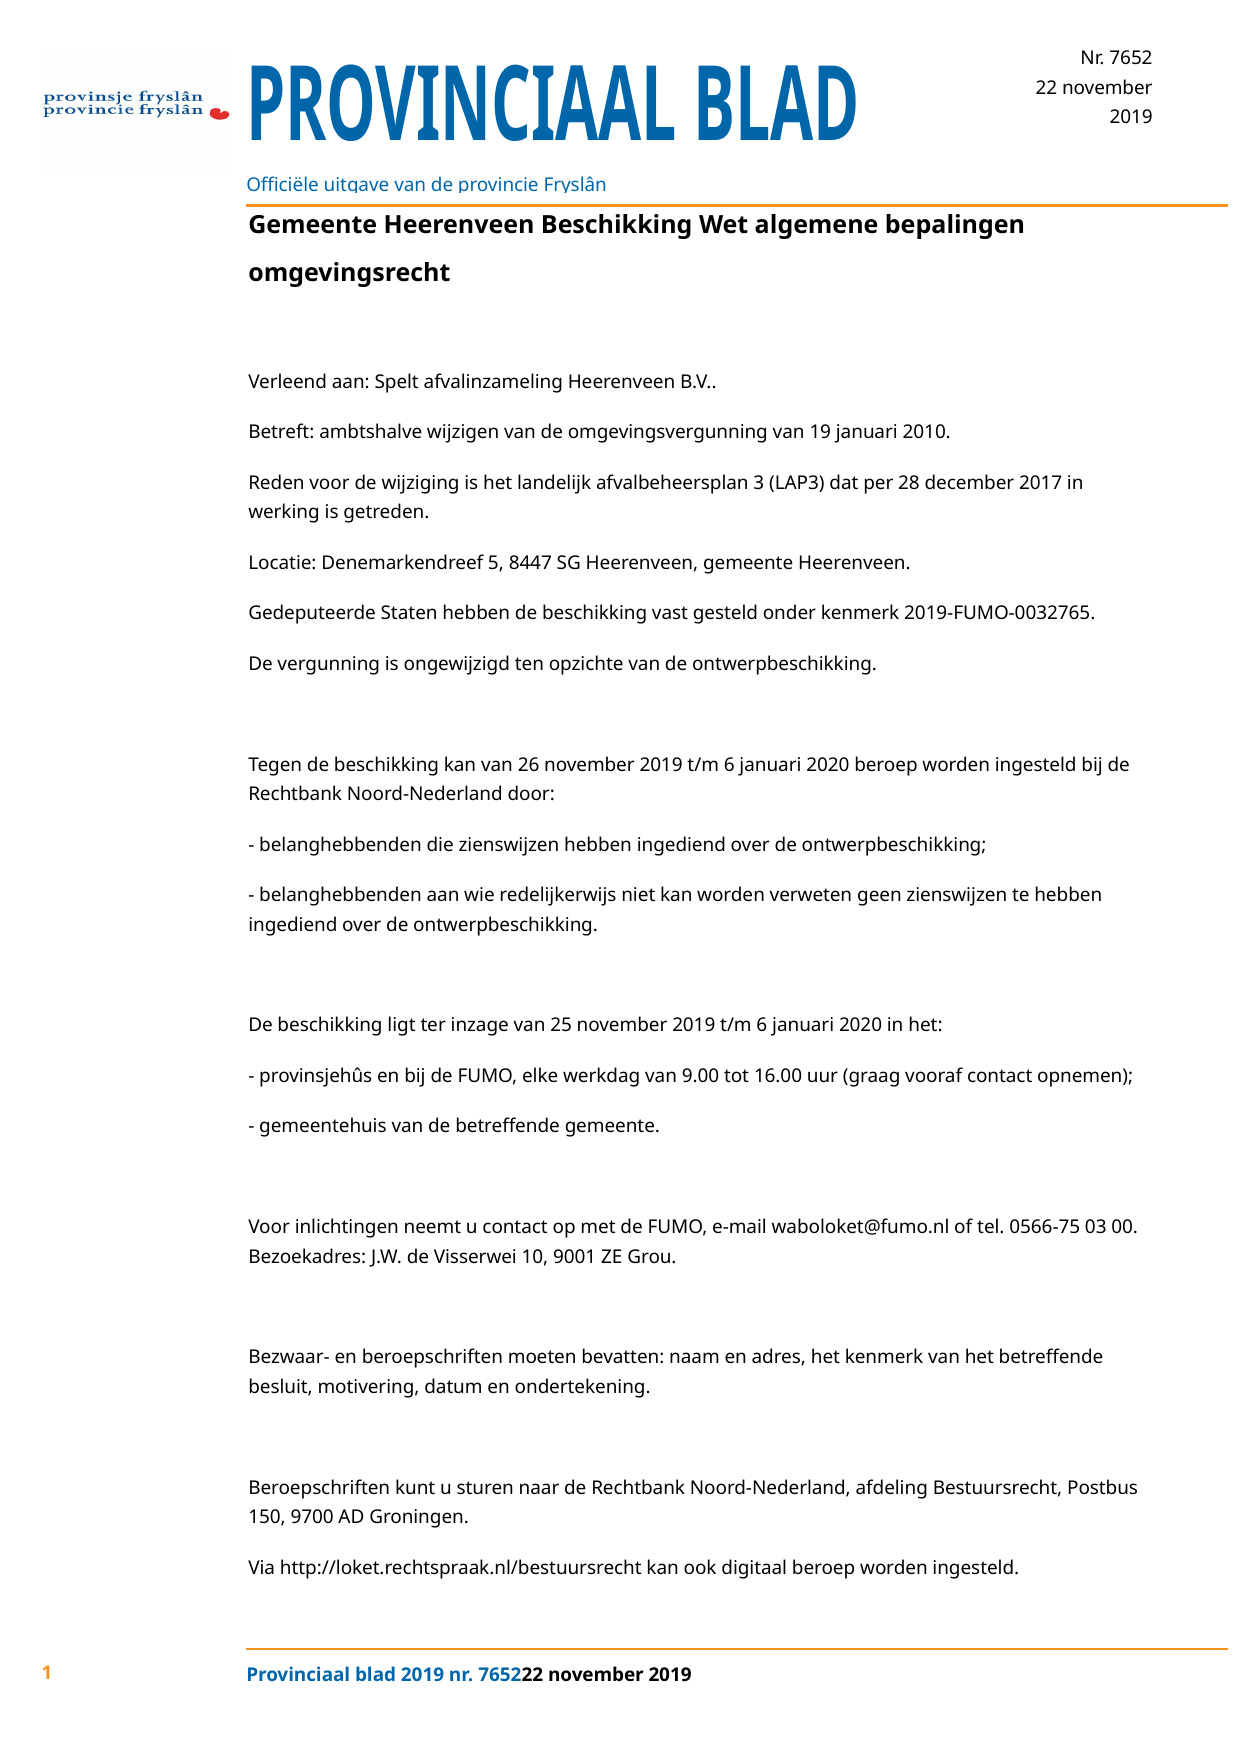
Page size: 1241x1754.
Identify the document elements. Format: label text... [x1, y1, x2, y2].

text - provinsjehûs en bij de FUMO, elke werkdag van 9.00 tot 16.00 uur (graag vooraf contact opnemen); [248, 1062, 1152, 1088]
picture [41, 47, 231, 172]
text Tegen de beschikking kan van 26 november 2019 t/m 6 januari 2020 beroep worden ingesteld bij de Rechtbank Noord-Nederland door: [248, 751, 1152, 806]
text Beroepschriften kunt u sturen naar de Rechtbank Noord-Nederland, afdeling Bestuursrecht, Postbus 150, 9700 AD Groningen. [248, 1474, 1152, 1529]
text Voor inlichtingen neemt u contact op met de FUMO, e-mail waboloket@fumo.nl of tel. 0566-75 03 00. Bezoekadres: J.W. de Visserwei 10, 9001 ZE Grou. [248, 1213, 1152, 1269]
text Locatie: Denemarkendreef 5, 8447 SG Heerenveen, gemeente Heerenveen. [248, 549, 1152, 575]
text - belanghebbenden aan wie redelijkerwijs niet kan worden verweten geen zienswijzen te hebben ingediend over de ontwerpbeschikking. [248, 881, 1152, 937]
text Verleend aan: Spelt afvalinzameling Heerenveen B.V.. [248, 368, 1152, 394]
text - gemeentehuis van de betreffende gemeente. [248, 1112, 1152, 1138]
text Betreft: ambtshalve wijzigen van de omgevingsvergunning van 19 januari 2010. [248, 419, 1152, 444]
text De beschikking ligt ter inzage van 25 november 2019 t/m 6 januari 2020 in het: [248, 1012, 1152, 1037]
text Gemeente Heerenveen Beschikking Wet algemene bepalingen omgevingsrecht [248, 207, 1152, 288]
text Via http://loket.rechtspraak.nl/bestuursrecht kan ook digitaal beroep worden ingesteld. [248, 1554, 1152, 1580]
text De vergunning is ongewijzigd ten opzichte van de ontwerpbeschikking. [248, 650, 1152, 676]
text - belanghebbenden die zienswijzen hebben ingediend over de ontwerpbeschikking; [248, 831, 1152, 857]
text Bezwaar- en beroepschriften moeten bevatten: naam en adres, het kenmerk van het betreffende besluit, motivering, datum en ondertekening. [248, 1344, 1152, 1399]
text Gedeputeerde Staten hebben de beschikking vast gesteld onder kenmerk 2019-FUMO-0032765. [248, 599, 1152, 625]
text Reden voor de wijziging is het landelijk afvalbeheersplan 3 (LAP3) dat per 28 december 2017 in werking is getreden. [248, 469, 1152, 524]
